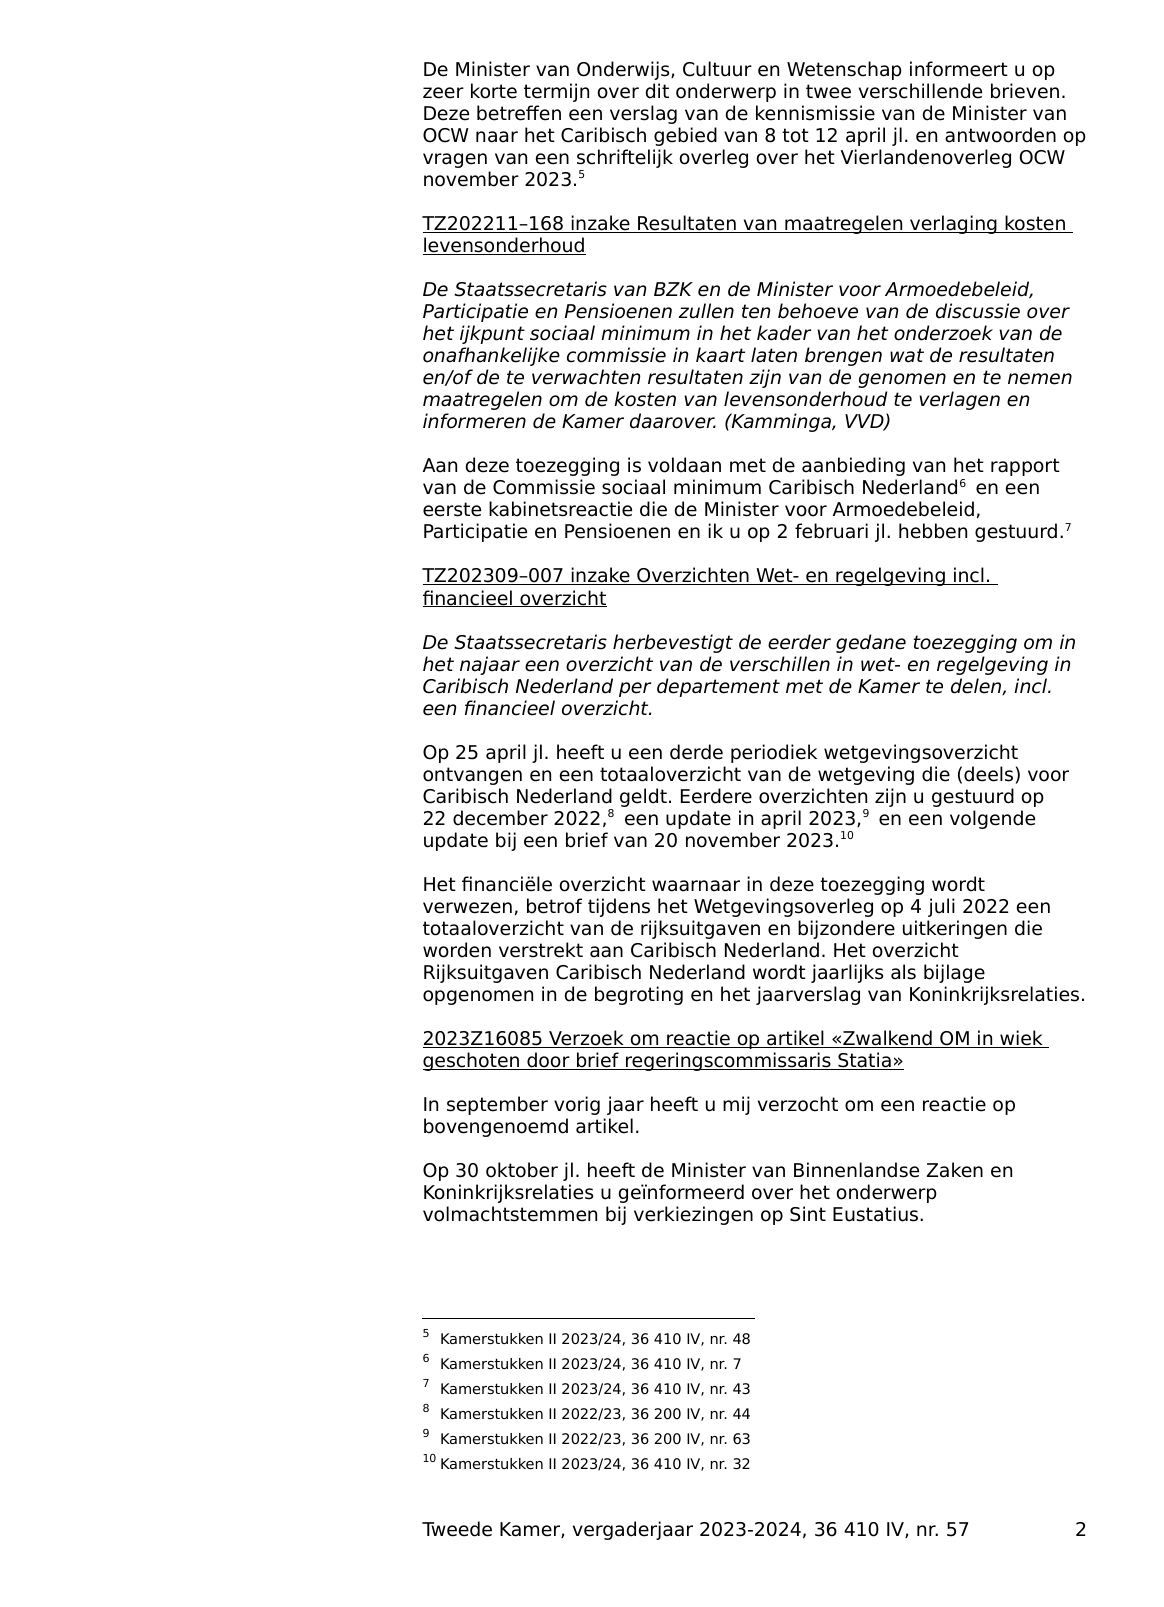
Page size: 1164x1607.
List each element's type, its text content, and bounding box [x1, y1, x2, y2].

text Aan deze toezegging is voldaan met de aanbieding van het rapport van de Commissie sociaal minimum Caribisch Nederland en een eerste kabinetsreactie die de Minister voor Armoedebeleid, Participatie en Pensioenen en ik u op 2 februari jl. hebben gestuurd. [422, 455, 1087, 543]
subtitle TZ202211–168 inzake Resultaten van maatregelen verlaging kosten levensonderhoud [422, 213, 1087, 257]
text Kamerstukken II 2023/24, 36 410 IV, nr. 48 [422, 1327, 1087, 1349]
text Het financiële overzicht waarnaar in deze toezegging wordt verwezen, betrof tijdens het Wetgevingsoverleg op 4 juli 2022 een totaaloverzicht van de rijksuitgaven en bijzondere uitkeringen die worden verstrekt aan Caribisch Nederland. Het overzicht Rijksuitgaven Caribisch Nederland wordt jaarlijks als bijlage opgenomen in de begroting en het jaarverslag van Koninkrijksrelaties. [422, 874, 1087, 1006]
subtitle TZ202309–007 inzake Overzichten Wet- en regelgeving incl. financieel overzicht [422, 565, 1087, 609]
text Op 25 april jl. heeft u een derde periodiek wetgevingsoverzicht ontvangen en een totaaloverzicht van de wetgeving die (deels) voor Caribisch Nederland geldt. Eerdere overzichten zijn u gestuurd op 22 december 2022, een update in april 2023, en een volgende update bij een brief van 20 november 2023. [422, 742, 1087, 852]
text Kamerstukken II 2023/24, 36 410 IV, nr. 43 [422, 1377, 1087, 1399]
text Kamerstukken II 2023/24, 36 410 IV, nr. 7 [422, 1352, 1087, 1374]
text Op 30 oktober jl. heeft de Minister van Binnenlandse Zaken en Koninkrijksrelaties u geïnformeerd over het onderwerp volmachtstemmen bij verkiezingen op Sint Eustatius. [422, 1160, 1087, 1226]
text De Staatssecretaris herbevestigt de eerder gedane toezegging om in het najaar een overzicht van de verschillen in wet- en regelgeving in Caribisch Nederland per departement met de Kamer te delen, incl. een financieel overzicht. [422, 632, 1087, 719]
text In september vorig jaar heeft u mij verzocht om een reactie op bovengenoemd artikel. [422, 1094, 1087, 1138]
text De Minister van Onderwijs, Cultuur en Wetenschap informeert u op zeer korte termijn over dit onderwerp in twee verschillende brieven. Deze betreffen een verslag van de kennismissie van de Minister van OCW naar het Caribisch gebied van 8 tot 12 april jl. en antwoorden op vragen van een schriftelijk overleg over het Vierlandenoverleg OCW november 2023. [422, 59, 1087, 191]
text De Staatssecretaris van BZK en de Minister voor Armoedebeleid, Participatie en Pensioenen zullen ten behoeve van de discussie over het ijkpunt sociaal minimum in het kader van het onderzoek van de onafhankelijke commissie in kaart laten brengen wat de resultaten en/of de te verwachten resultaten zijn van de genomen en te nemen maatregelen om de kosten van levensonderhoud te verlagen en informeren de Kamer daarover. (Kamminga, VVD) [422, 279, 1087, 433]
text Kamerstukken II 2022/23, 36 200 IV, nr. 44 [422, 1402, 1087, 1424]
text Kamerstukken II 2022/23, 36 200 IV, nr. 63 [422, 1427, 1087, 1449]
text Kamerstukken II 2023/24, 36 410 IV, nr. 32 [422, 1452, 1087, 1474]
subtitle 2023Z16085 Verzoek om reactie op artikel «Zwalkend OM in wiek geschoten door brief regeringscommissaris Statia» [422, 1028, 1087, 1072]
